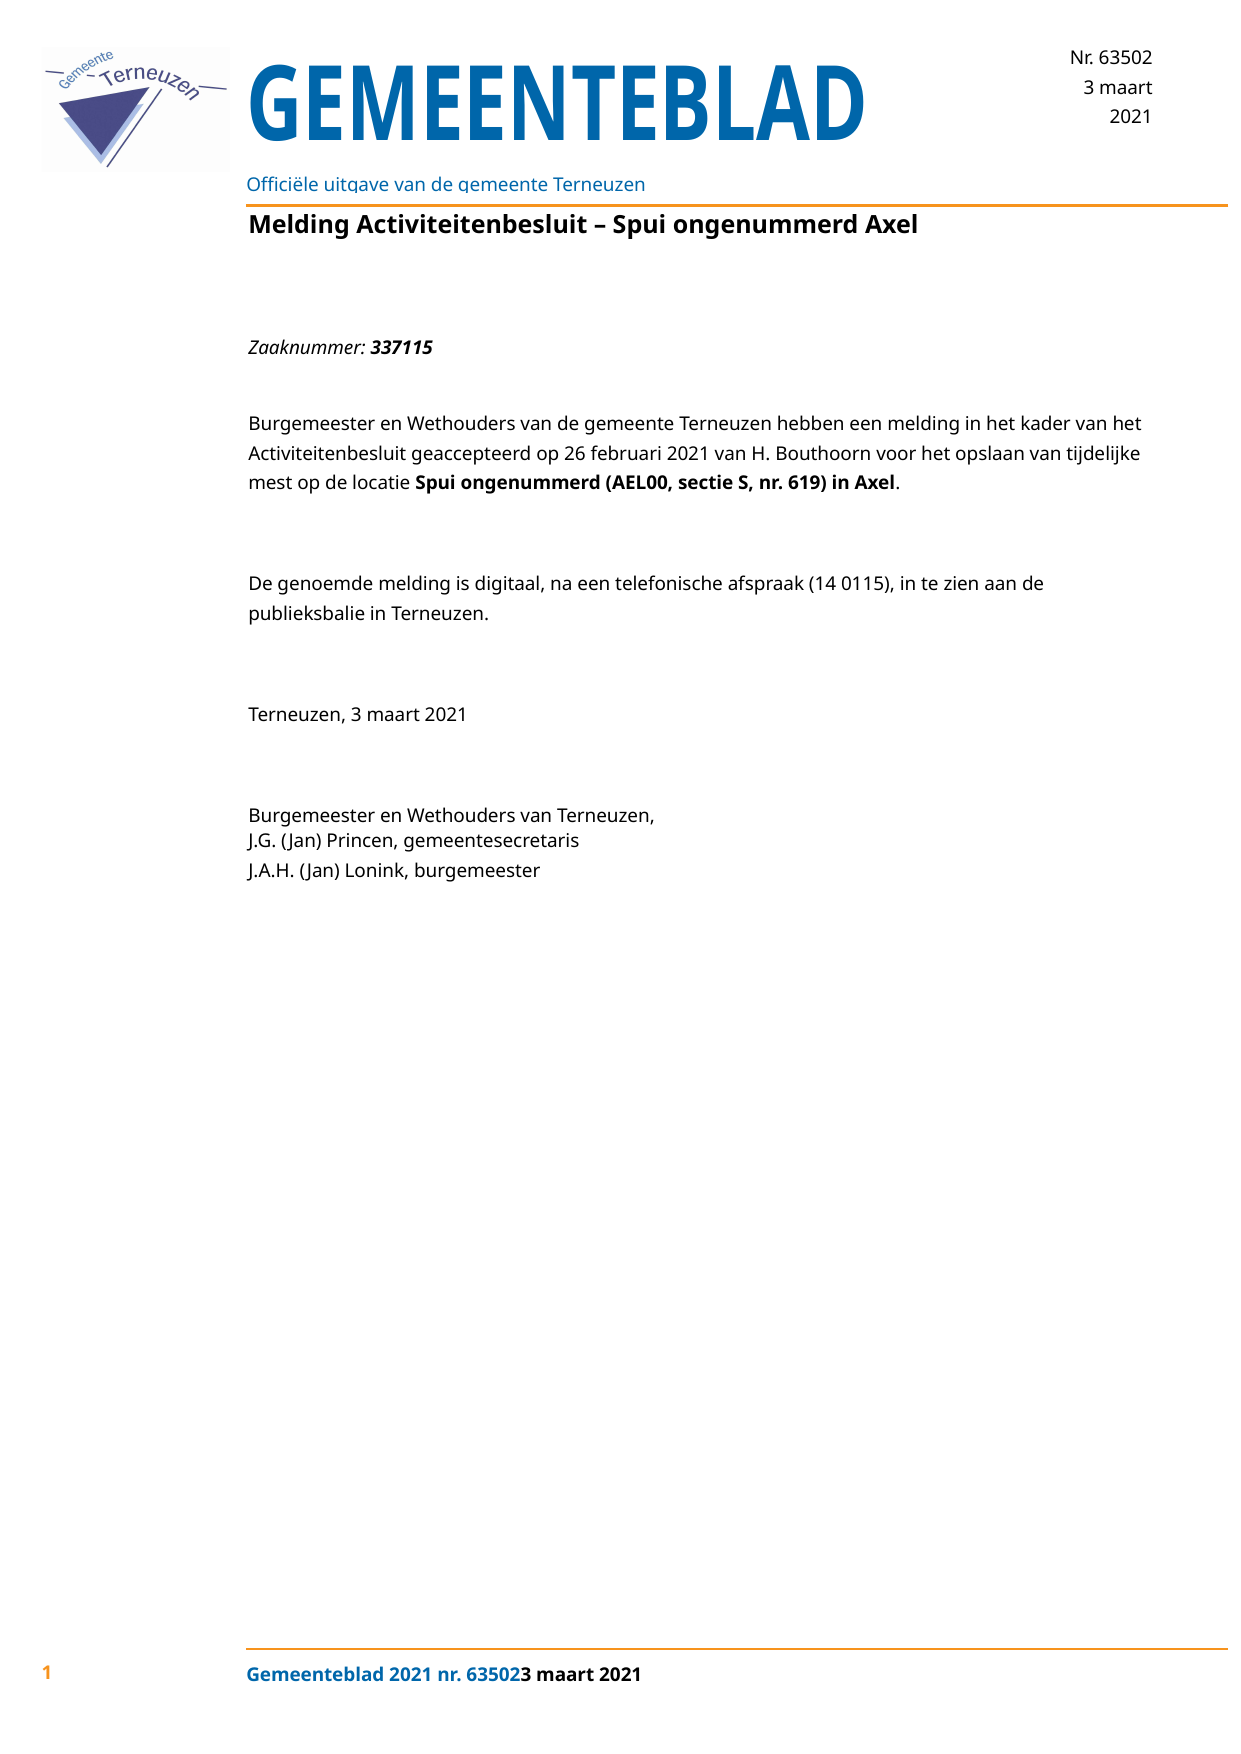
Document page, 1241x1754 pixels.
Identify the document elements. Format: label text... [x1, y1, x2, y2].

text De genoemde melding is digitaal, na een telefonische afspraak (14 0115), in te zien aan de publieksbalie in Terneuzen. [248, 570, 1152, 626]
table_cell [700, 828, 1152, 883]
text Terneuzen, 3 maart 2021 [248, 701, 1152, 727]
text Burgemeester en Wethouders van de gemeente Terneuzen hebben een melding in het kader van het Activiteitenbesluit geaccepteerd op 26 februari 2021 van H. Bouthoorn voor het opslaan van tijdelijke mest op de locatie Spui ongenummerd (AEL00, sectie S, nr. 619) in Axel. [248, 410, 1152, 495]
table_cell [700, 909, 1152, 934]
table_header Burgemeester en Wethouders van Terneuzen, [248, 802, 1152, 827]
table_cell [248, 883, 1152, 908]
picture [41, 47, 231, 172]
table_cell [248, 909, 700, 934]
text Melding Activiteitenbesluit – Spui ongenummerd Axel [248, 207, 1152, 241]
table_cell J.G. (Jan) Princen, gemeentesecretaris J.A.H. (Jan) Lonink, burgemeester [248, 828, 700, 883]
text Zaaknummer: 337115 [248, 334, 1152, 360]
